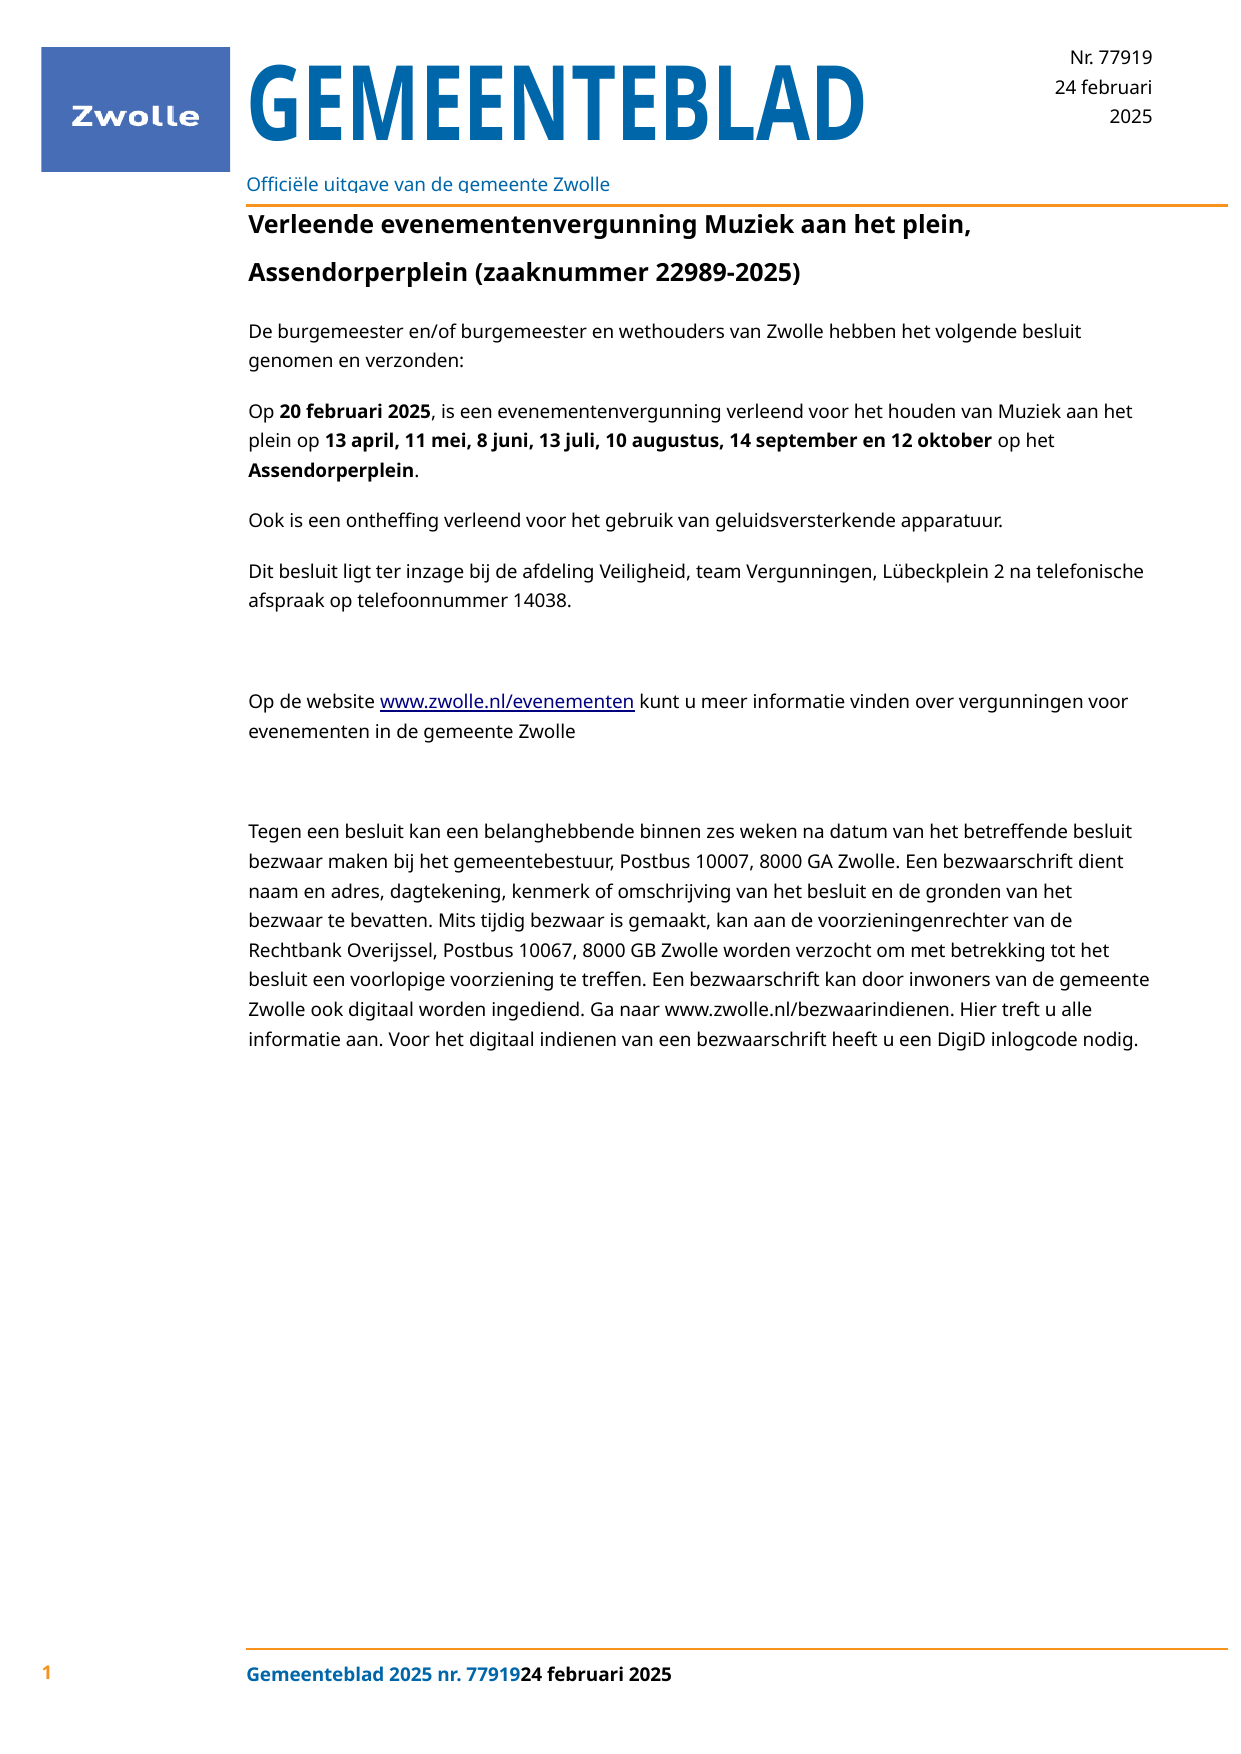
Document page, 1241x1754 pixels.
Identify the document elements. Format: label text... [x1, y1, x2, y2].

text Ook is een ontheffing verleend voor het gebruik van geluidsversterkende apparatuur. [248, 507, 1152, 533]
text Dit besluit ligt ter inzage bij de afdeling Veiligheid, team Vergunningen, Lübeckplein 2 na telefonische afspraak op telefoonnummer 14038. [248, 558, 1152, 613]
text Op 20 februari 2025, is een evenementenvergunning verleend voor het houden van Muziek aan het plein op 13 april, 11 mei, 8 juni, 13 juli, 10 augustus, 14 september en 12 oktober op het Assendorperplein. [248, 398, 1152, 483]
text Op de website www.zwolle.nl/evenementen kunt u meer informatie vinden over vergunningen voor evenementen in de gemeente Zwolle [248, 688, 1152, 744]
text Verleende evenementenvergunning Muziek aan het plein, Assendorperplein (zaaknummer 22989-2025) [248, 207, 1152, 288]
text Tegen een besluit kan een belanghebbende binnen zes weken na datum van het betreffende besluit bezwaar maken bij het gemeentebestuur, Postbus 10007, 8000 GA Zwolle. Een bezwaarschrift dient naam en adres, dagtekening, kenmerk of omschrijving van het besluit en de gronden van het bezwaar te bevatten. Mits tijdig bezwaar is gemaakt, kan aan de voorzieningenrechter van de Rechtbank Overijssel, Postbus 10067, 8000 GB Zwolle worden verzocht om met betrekking tot het besluit een voorlopige voorziening te treffen. Een bezwaarschrift kan door inwoners van de gemeente Zwolle ook digitaal worden ingediend. Ga naar www.zwolle.nl/bezwaarindienen. Hier treft u alle informatie aan. Voor het digitaal indienen van een bezwaarschrift heeft u een DigiD inlogcode nodig. [248, 819, 1152, 1052]
picture [41, 47, 231, 172]
text De burgemeester en/of burgemeester en wethouders van Zwolle hebben het volgende besluit genomen en verzonden: [248, 318, 1152, 373]
